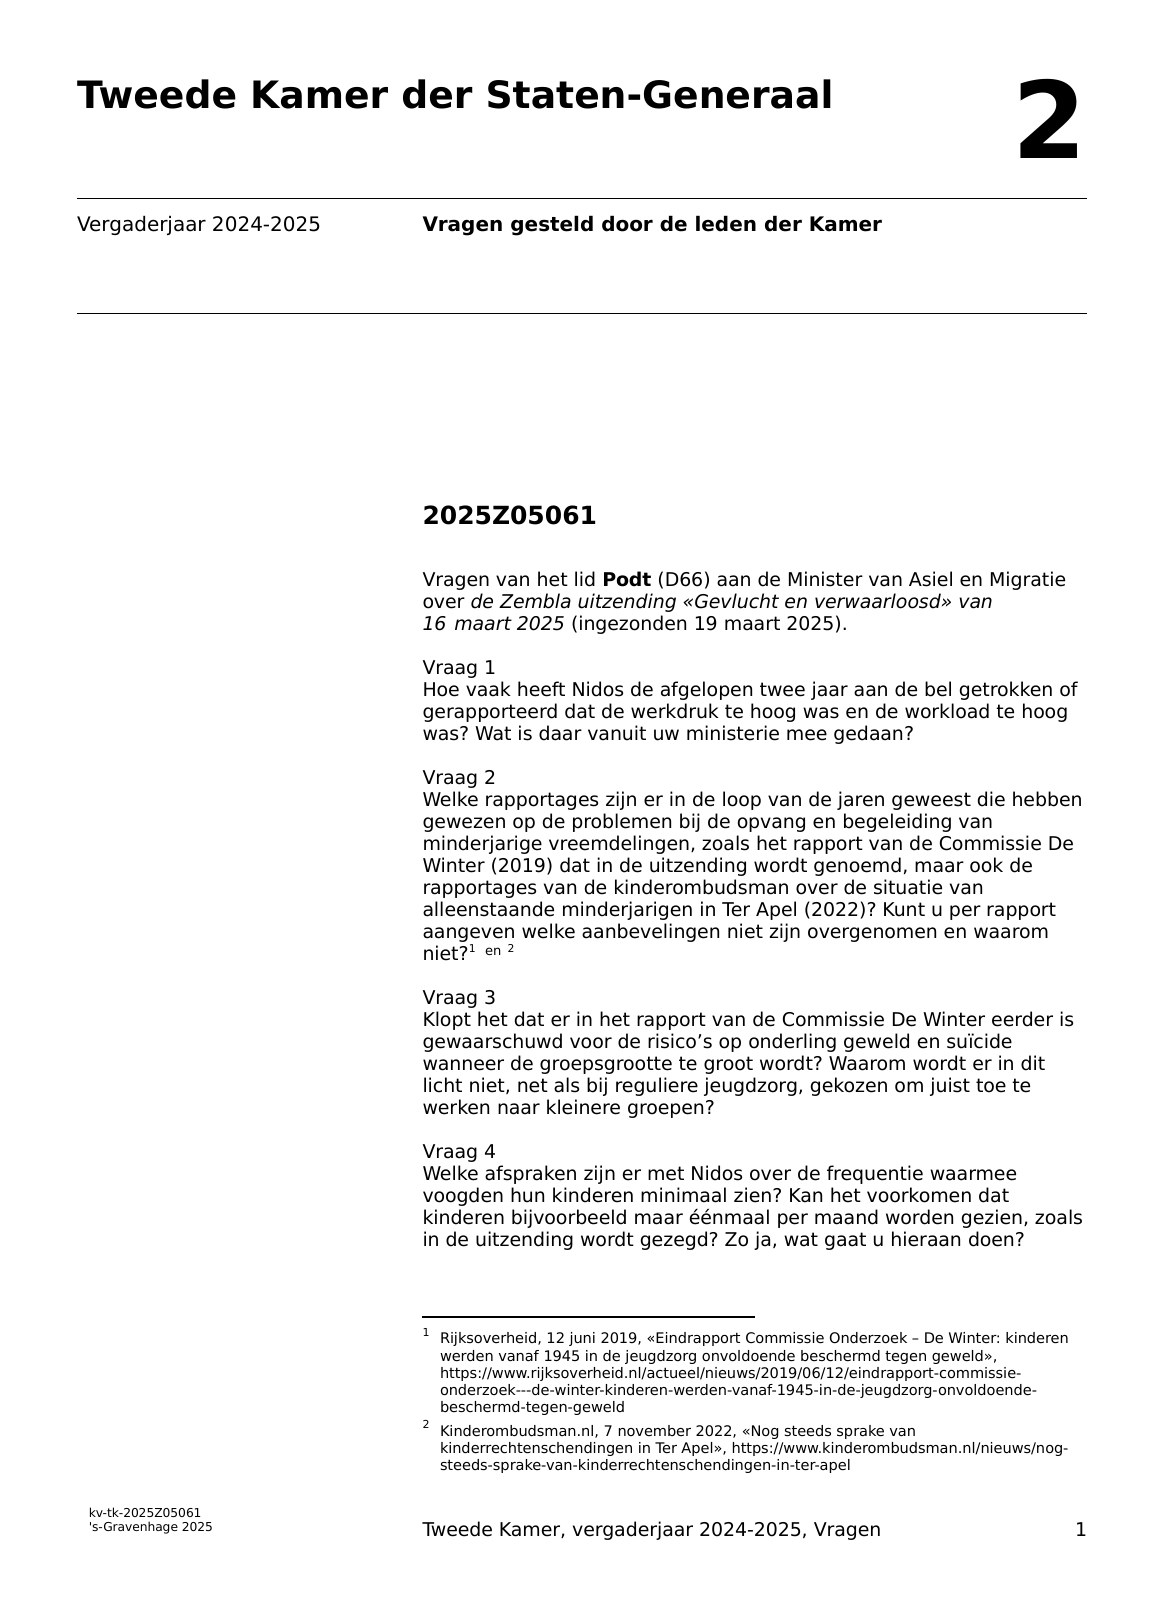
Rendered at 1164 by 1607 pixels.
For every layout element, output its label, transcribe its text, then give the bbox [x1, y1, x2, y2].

text Welke afspraken zijn er met Nidos over de frequentie waarmee voogden hun kinderen minimaal zien? Kan het voorkomen dat kinderen bijvoorbeeld maar éénmaal per maand worden gezien, zoals in de uitzending wordt gezegd? Zo ja, wat gaat u hieraan doen? [422, 1163, 1087, 1251]
text 2025Z05061 [422, 501, 1087, 531]
text Vraag 3 [422, 987, 1087, 1009]
table_cell Vragen gesteld door de leden der Kamer [422, 199, 1087, 313]
text Hoe vaak heeft Nidos de afgelopen twee jaar aan de bel getrokken of gerapporteerd dat de werkdruk te hoog was en de workload te hoog was? Wat is daar vanuit uw ministerie mee gedaan? [422, 679, 1087, 745]
text Welke rapportages zijn er in de loop van de jaren geweest die hebben gewezen op de problemen bij de opvang en begeleiding van minderjarige vreemdelingen, zoals het rapport van de Commissie De Winter (2019) dat in de uitzending wordt genoemd, maar ook de rapportages van de kinderombudsman over de situatie van alleenstaande minderjarigen in Ter Apel (2022)? Kunt u per rapport aangeven welke aanbevelingen niet zijn overgenomen en waarom niet? en [422, 789, 1087, 965]
text Klopt het dat er in het rapport van de Commissie De Winter eerder is gewaarschuwd voor de risico’s op onderling geweld en suïcide wanneer de groepsgrootte te groot wordt? Waarom wordt er in dit licht niet, net als bij reguliere jeugdzorg, gekozen om juist toe te werken naar kleinere groepen? [422, 1009, 1087, 1119]
table_header Tweede Kamer der Staten-Generaal [77, 59, 886, 198]
text kv-tk-2025Z05061 [88, 1506, 323, 1520]
text Vragen van het lid Podt (D66) aan de Minister van Asiel en Migratie over de Zembla uitzending «Gevlucht en verwaarloosd» van 16 maart 2025 (ingezonden 19 maart 2025). [422, 569, 1087, 635]
text Vraag 4 [422, 1141, 1087, 1163]
table_header 2 [886, 59, 1087, 198]
text Vraag 1 [422, 657, 1087, 679]
text Rijksoverheid, 12 juni 2019, «Eindrapport Commissie Onderzoek – De Winter: kinderen werden vanaf 1945 in de jeugdzorg onvoldoende beschermd tegen geweld», https://www.rijksoverheid.nl/actueel/nieuws/2019/06/12/eindrapport-commissie-onderzoek---de-winter-kinderen-werden-vanaf-1945-in-de-jeugdzorg-onvoldoende-beschermd-tegen-geweld [422, 1326, 1087, 1416]
text Kinderombudsman.nl, 7 november 2022, «Nog steeds sprake van kinderrechtenschendingen in Ter Apel», https://www.kinderombudsman.nl/nieuws/nog-steeds-sprake-van-kinderrechtenschendingen-in-ter-apel [422, 1418, 1087, 1474]
text 's-Gravenhage 2025 [88, 1520, 323, 1534]
table_cell Vergaderjaar 2024-2025 [77, 199, 422, 313]
text Vraag 2 [422, 767, 1087, 789]
